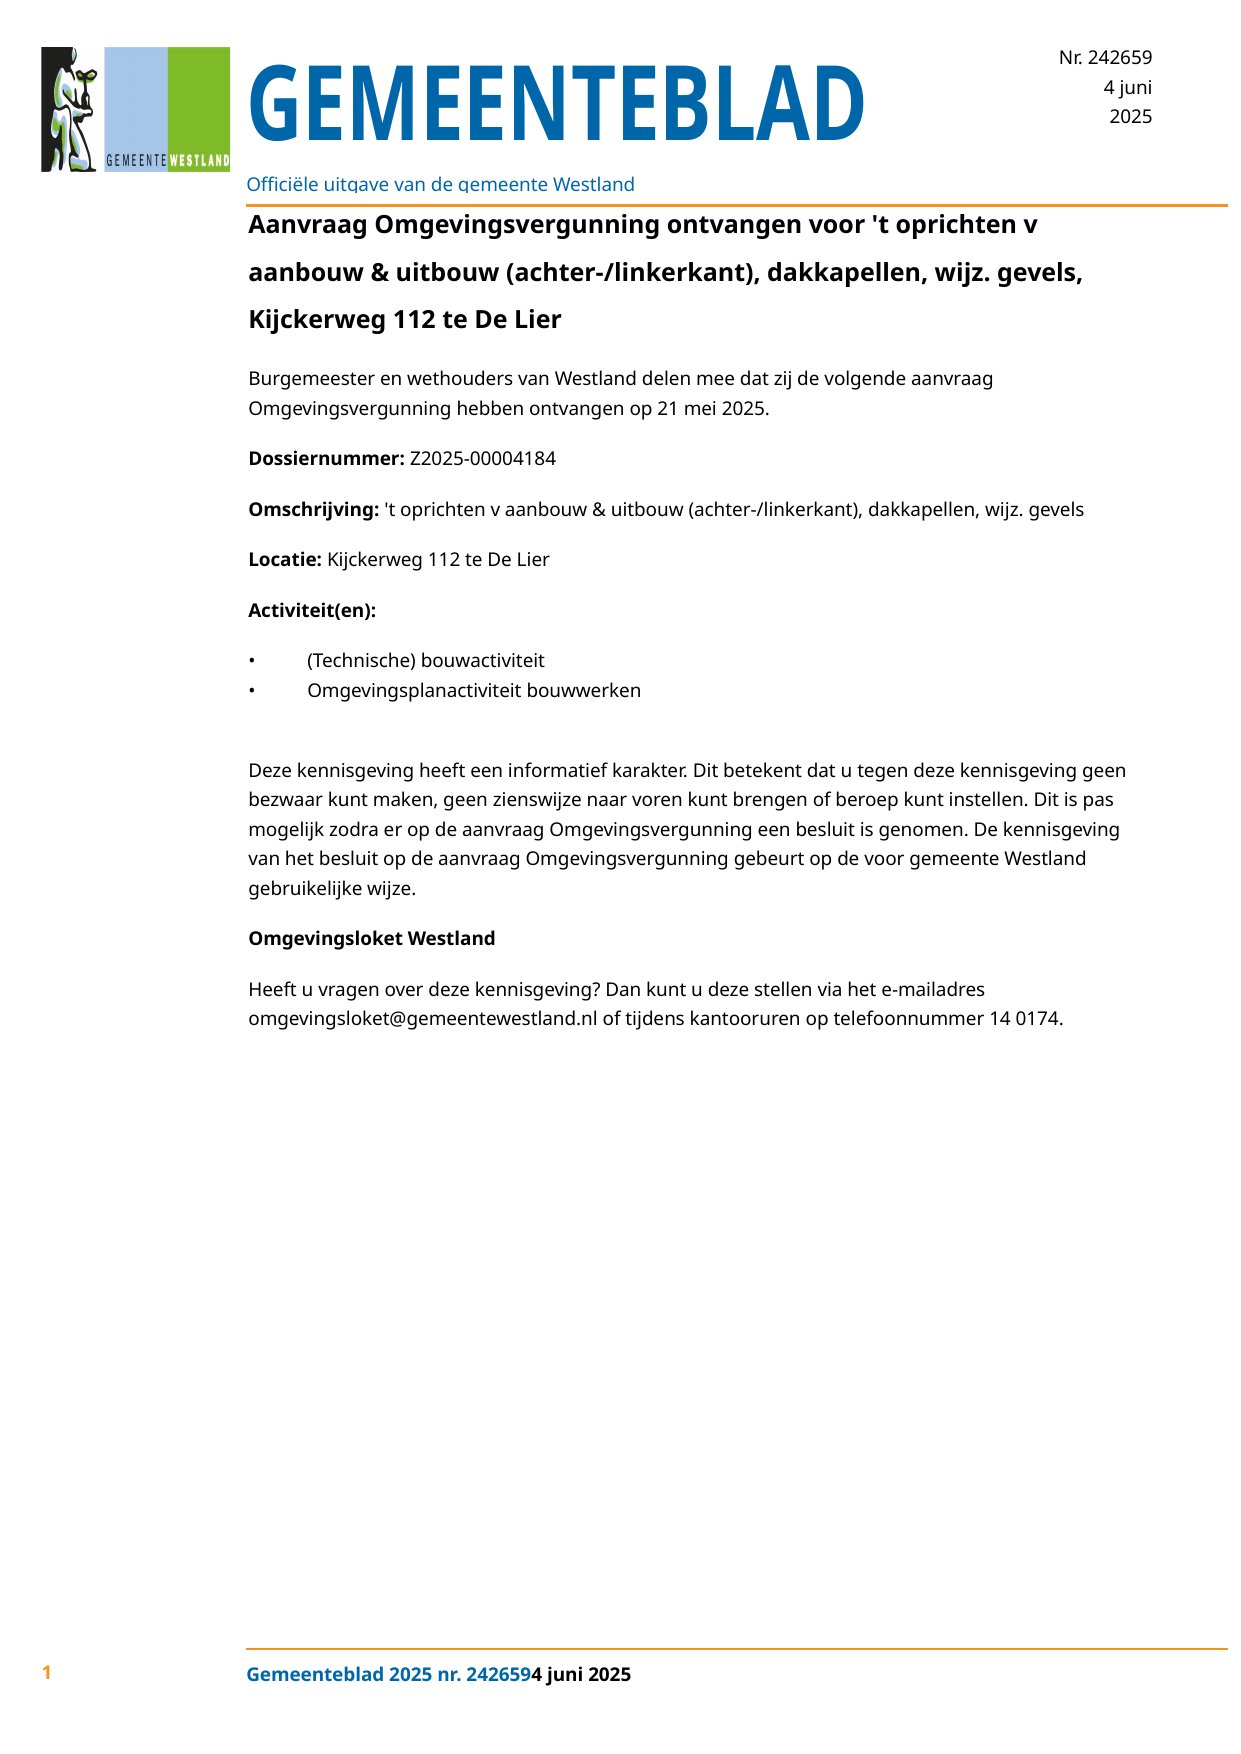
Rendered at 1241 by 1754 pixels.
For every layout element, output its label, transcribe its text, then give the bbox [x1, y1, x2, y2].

text Aanvraag Omgevingsvergunning ontvangen voor 't oprichten v aanbouw & uitbouw (achter-/linkerkant), dakkapellen, wijz. gevels, Kijckerweg 112 te De Lier [248, 207, 1152, 336]
text Heeft u vragen over deze kennisgeving? Dan kunt u deze stellen via het e-mailadres omgevingsloket@gemeentewestland.nl of tijdens kantooruren op telefoonnummer 14 0174. [248, 976, 1152, 1031]
text Burgemeester en wethouders van Westland delen mee dat zij de volgende aanvraag Omgevingsvergunning hebben ontvangen op 21 mei 2025. [248, 366, 1152, 421]
picture [41, 47, 231, 172]
text Omschrijving: 't oprichten v aanbouw & uitbouw (achter-/linkerkant), dakkapellen, wijz. gevels [248, 496, 1152, 522]
text Locatie: Kijckerweg 112 te De Lier [248, 546, 1152, 572]
text Activiteit(en): [248, 597, 1152, 622]
text Dossiernummer: Z2025-00004184 [248, 446, 1152, 471]
text Deze kennisgeving heeft een informatief karakter. Dit betekent dat u tegen deze kennisgeving geen bezwaar kunt maken, geen zienswijze naar voren kunt brengen of beroep kunt instellen. Dit is pas mogelijk zodra er op de aanvraag Omgevingsvergunning een besluit is genomen. De kennisgeving van het besluit op de aanvraag Omgevingsvergunning gebeurt op de voor gemeente Westland gebruikelijke wijze. [248, 757, 1152, 901]
text Omgevingsloket Westland [248, 926, 1152, 951]
list Omgevingsplanactiviteit bouwwerken [248, 677, 1152, 702]
list (Technische) bouwactiviteit [248, 647, 1152, 673]
